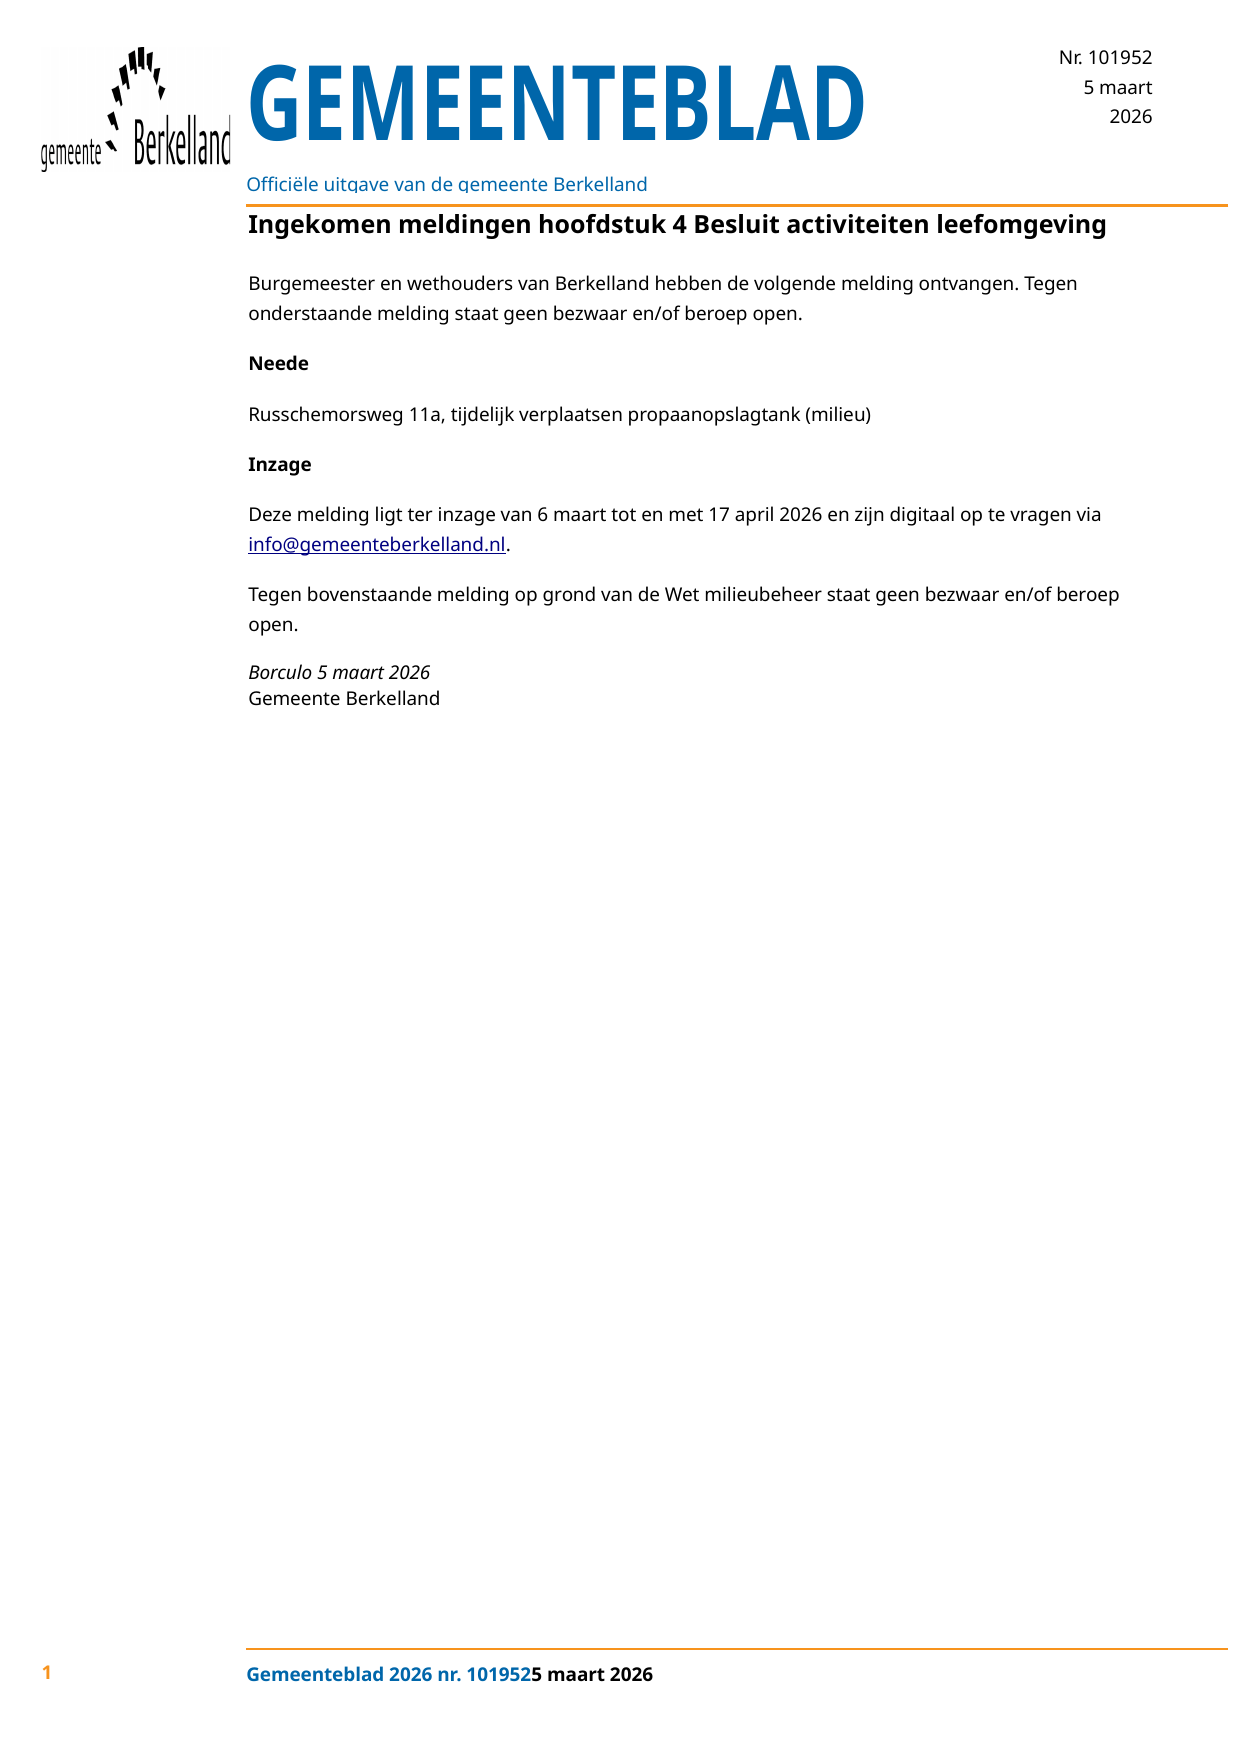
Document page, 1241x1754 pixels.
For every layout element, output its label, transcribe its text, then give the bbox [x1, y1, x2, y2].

picture [41, 47, 231, 172]
text Borculo 5 maart 2026 [248, 659, 1152, 685]
text Inzage [248, 451, 1152, 477]
text Ingekomen meldingen hoofdstuk 4 Besluit activiteiten leefomgeving [248, 207, 1152, 241]
text Gemeente Berkelland [248, 685, 1152, 710]
text Tegen bovenstaande melding op grond van de Wet milieubeheer staat geen bezwaar en/of beroep open. [248, 582, 1152, 637]
text Burgemeester en wethouders van Berkelland hebben de volgende melding ontvangen. Tegen onderstaande melding staat geen bezwaar en/of beroep open. [248, 270, 1152, 326]
text Russchemorsweg 11a, tijdelijk verplaatsen propaanopslagtank (milieu) [248, 401, 1152, 426]
text Deze melding ligt ter inzage van 6 maart tot en met 17 april 2026 en zijn digitaal op te vragen via info@gemeenteberkelland.nl. [248, 502, 1152, 557]
text Neede [248, 350, 1152, 376]
